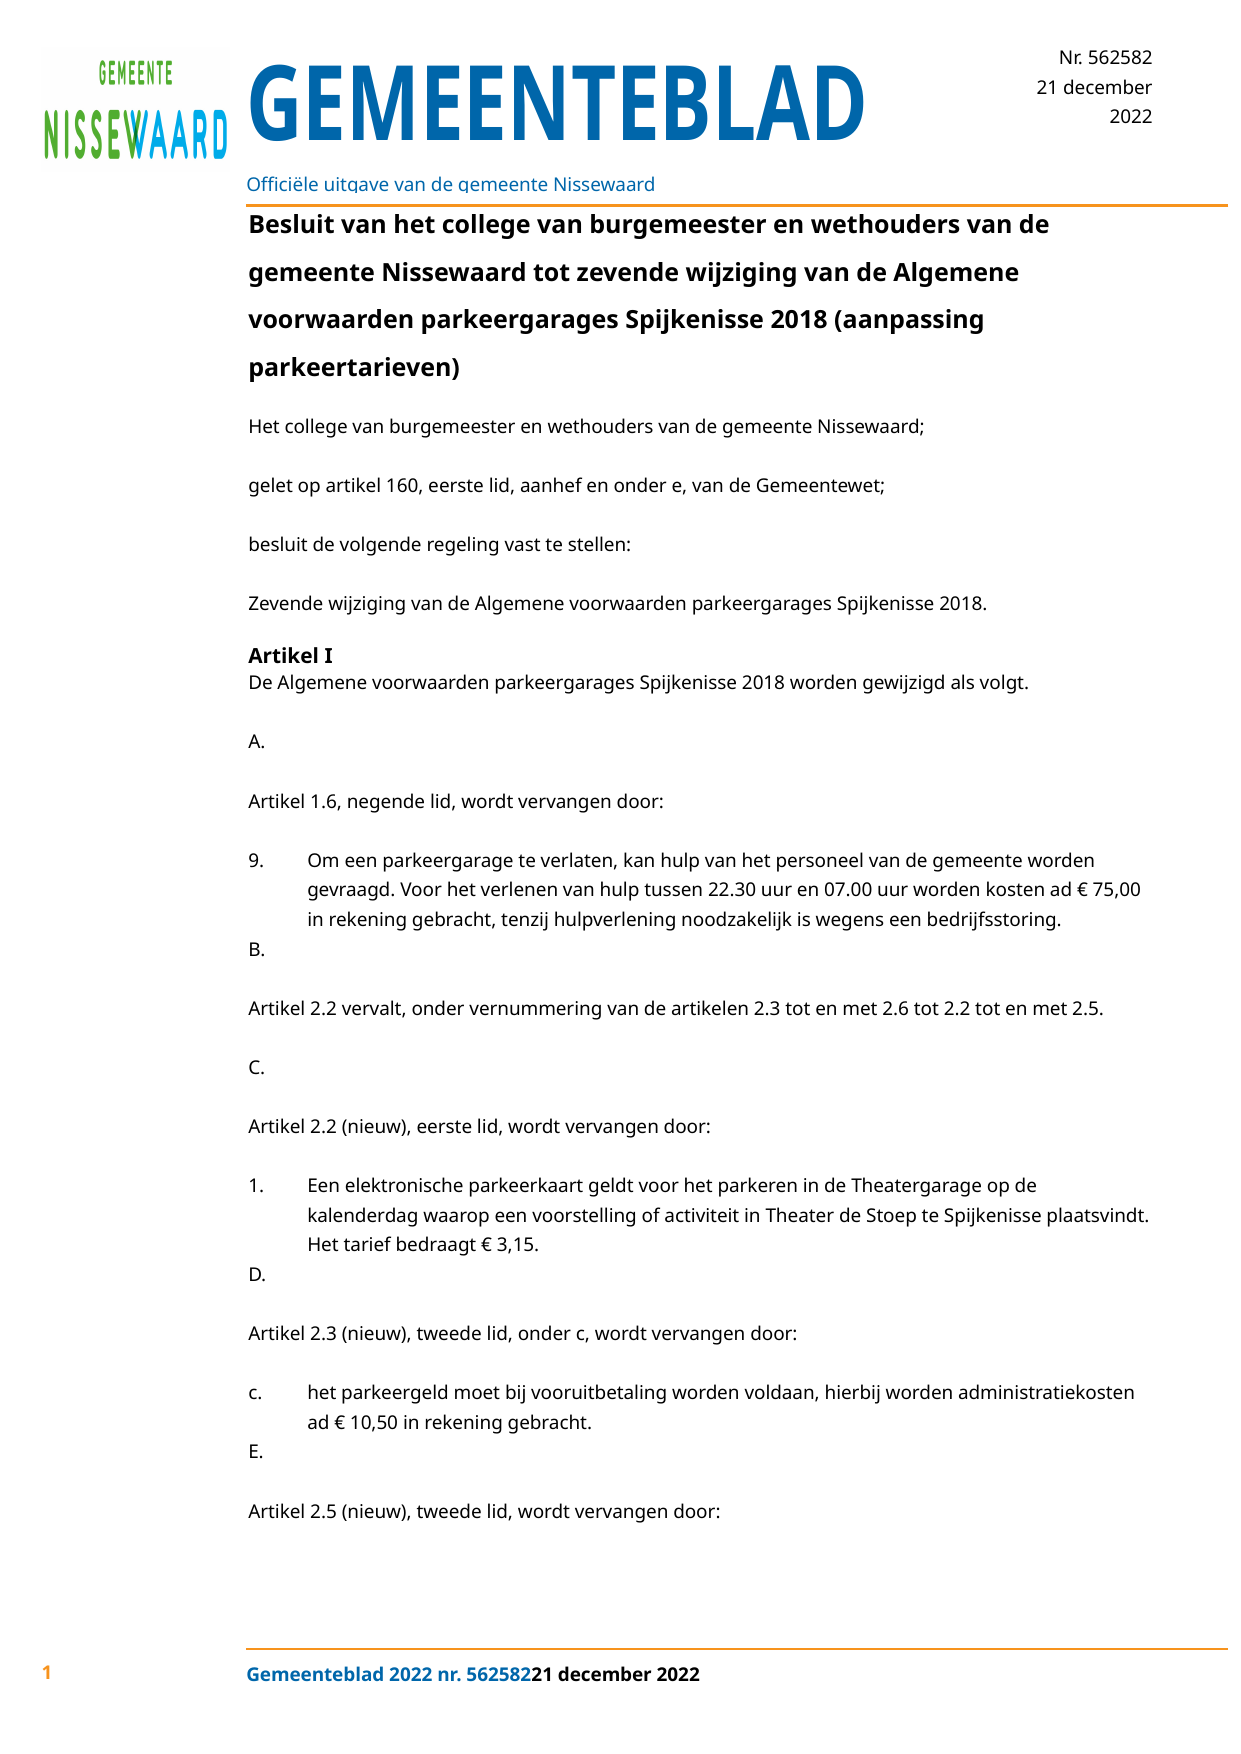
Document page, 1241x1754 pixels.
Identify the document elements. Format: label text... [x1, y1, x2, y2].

list Om een parkeergarage te verlaten, kan hulp van het personeel van de gemeente worden gevraagd. Voor het verlenen van hulp tussen 22.30 uur en 07.00 uur worden kosten ad € 75,00 in rekening gebracht, tenzij hulpverlening noodzakelijk is wegens een bedrijfsstoring. [248, 847, 1152, 932]
text C. [248, 1054, 1152, 1080]
text Artikel 2.3 (nieuw), tweede lid, onder c, wordt vervangen door: [248, 1320, 1152, 1346]
text Besluit van het college van burgemeester en wethouders van de gemeente Nissewaard tot zevende wijziging van de Algemene voorwaarden parkeergarages Spijkenisse 2018 (aanpassing parkeertarieven) [248, 207, 1152, 384]
text gelet op artikel 160, eerste lid, aanhef en onder e, van de Gemeentewet; [248, 472, 1152, 498]
text E. [248, 1439, 1152, 1464]
text Artikel 2.2 (nieuw), eerste lid, wordt vervangen door: [248, 1113, 1152, 1139]
text Zevende wijziging van de Algemene voorwaarden parkeergarages Spijkenisse 2018. [248, 591, 1152, 616]
text De Algemene voorwaarden parkeergarages Spijkenisse 2018 worden gewijzigd als volgt. [248, 669, 1152, 695]
text A. [248, 729, 1152, 754]
picture [41, 47, 231, 172]
text D. [248, 1261, 1152, 1287]
text Artikel 1.6, negende lid, wordt vervangen door: [248, 788, 1152, 813]
text besluit de volgende regeling vast te stellen: [248, 531, 1152, 557]
text Artikel 2.2 vervalt, onder vernummering van de artikelen 2.3 tot en met 2.6 tot 2.2 tot en met 2.5. [248, 995, 1152, 1021]
text Artikel I [248, 641, 1152, 669]
text B. [248, 936, 1152, 961]
list Een elektronische parkeerkaart geldt voor het parkeren in de Theatergarage op de kalenderdag waarop een voorstelling of activiteit in Theater de Stoep te Spijkenisse plaatsvindt. Het tarief bedraagt € 3,15. [248, 1172, 1152, 1257]
list het parkeergeld moet bij vooruitbetaling worden voldaan, hierbij worden administratiekosten ad € 10,50 in rekening gebracht. [248, 1379, 1152, 1435]
text Het college van burgemeester en wethouders van de gemeente Nissewaard; [248, 413, 1152, 439]
text Artikel 2.5 (nieuw), tweede lid, wordt vervangen door: [248, 1498, 1152, 1523]
